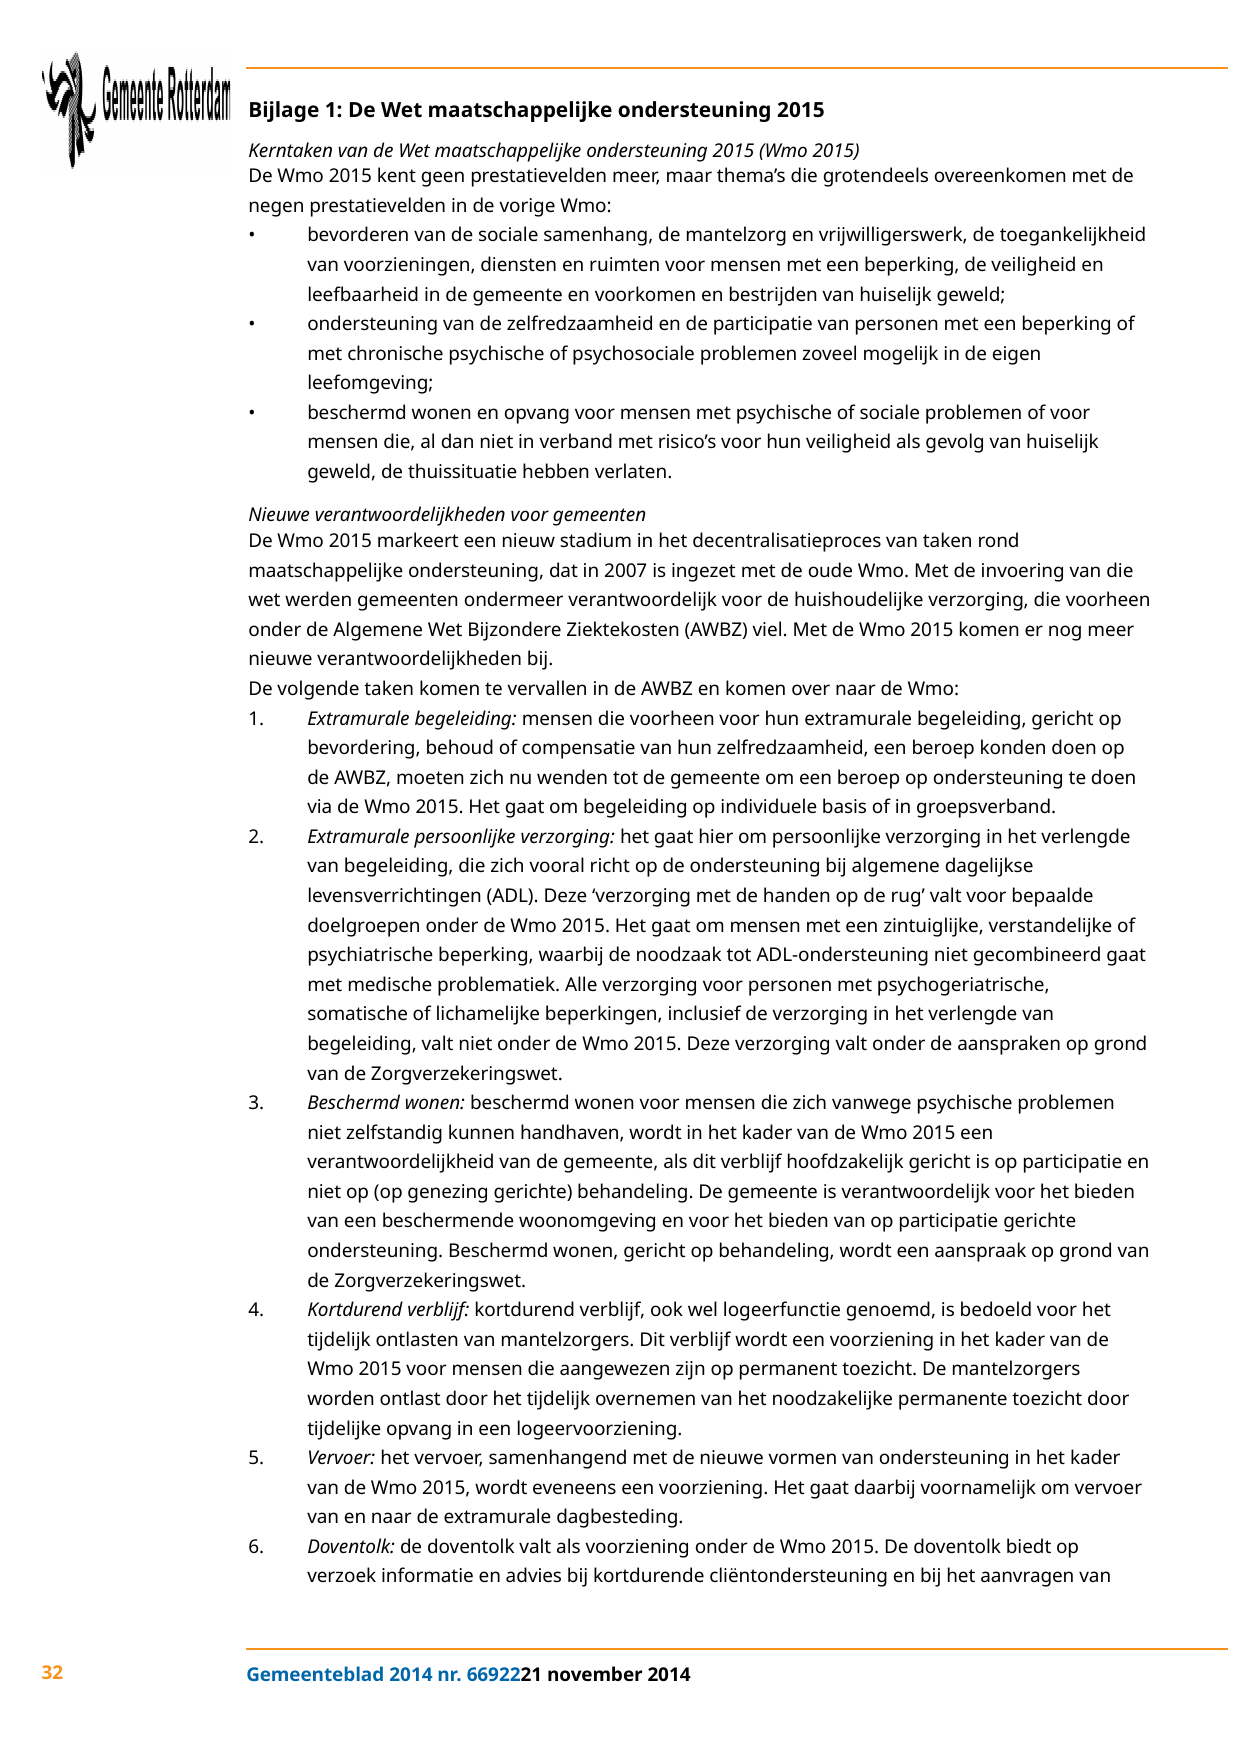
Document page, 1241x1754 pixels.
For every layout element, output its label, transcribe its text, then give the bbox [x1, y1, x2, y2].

list Doventolk: de doventolk valt als voorziening onder de Wmo 2015. De doventolk biedt op verzoek informatie en advies bij kortdurende cliëntondersteuning en bij het aanvragen van [248, 1533, 1152, 1588]
list Beschermd wonen: beschermd wonen voor mensen die zich vanwege psychische problemen niet zelfstandig kunnen handhaven, wordt in het kader van de Wmo 2015 een verantwoordelijkheid van de gemeente, als dit verblijf hoofdzakelijk gericht is op participatie en niet op (op genezing gerichte) behandeling. De gemeente is verantwoordelijk voor het bieden van een beschermende woonomgeving en voor het bieden van op participatie gerichte ondersteuning. Beschermd wonen, gericht op behandeling, wordt een aanspraak op grond van de Zorgverzekeringswet. [248, 1089, 1152, 1292]
text Kerntaken van de Wet maatschappelijke ondersteuning 2015 (Wmo 2015) [248, 137, 1152, 162]
list beschermd wonen en opvang voor mensen met psychische of sociale problemen of voor mensen die, al dan niet in verband met risico’s voor hun veiligheid als gevolg van huiselijk geweld, de thuissituatie hebben verlaten. [248, 399, 1152, 484]
list bevorderen van de sociale samenhang, de mantelzorg en vrijwilligerswerk, de toegankelijkheid van voorzieningen, diensten en ruimten voor mensen met een beperking, de veiligheid en leefbaarheid in de gemeente en voorkomen en bestrijden van huiselijk geweld; [248, 222, 1152, 307]
text De Wmo 2015 kent geen prestatievelden meer, maar thema’s die grotendeels overeenkomen met de negen prestatievelden in de vorige Wmo: [248, 162, 1152, 218]
text Bijlage 1: De Wet maatschappelijke ondersteuning 2015 [248, 95, 1152, 123]
text Nieuwe verantwoordelijkheden voor gemeenten [248, 501, 1152, 527]
picture [41, 47, 231, 172]
list Extramurale persoonlijke verzorging: het gaat hier om persoonlijke verzorging in het verlengde van begeleiding, die zich vooral richt op de ondersteuning bij algemene dagelijkse levensverrichtingen (ADL). Deze ‘verzorging met de handen op de rug’ valt voor bepaalde doelgroepen onder de Wmo 2015. Het gaat om mensen met een zintuiglijke, verstandelijke of psychiatrische beperking, waarbij de noodzaak tot ADL-ondersteuning niet gecombineerd gaat met medische problematiek. Alle verzorging voor personen met psychogeriatrische, somatische of lichamelijke beperkingen, inclusief de verzorging in het verlengde van begeleiding, valt niet onder de Wmo 2015. Deze verzorging valt onder de aanspraken op grond van de Zorgverzekeringswet. [248, 823, 1152, 1085]
text De volgende taken komen te vervallen in de AWBZ en komen over naar de Wmo: [248, 675, 1152, 701]
list Vervoer: het vervoer, samenhangend met de nieuwe vormen van ondersteuning in het kader van de Wmo 2015, wordt eveneens een voorziening. Het gaat daarbij voornamelijk om vervoer van en naar de extramurale dagbesteding. [248, 1444, 1152, 1529]
list ondersteuning van de zelfredzaamheid en de participatie van personen met een beperking of met chronische psychische of psychosociale problemen zoveel mogelijk in de eigen leefomgeving; [248, 310, 1152, 395]
list Kortdurend verblijf: kortdurend verblijf, ook wel logeerfunctie genoemd, is bedoeld voor het tijdelijk ontlasten van mantelzorgers. Dit verblijf wordt een voorziening in het kader van de Wmo 2015 voor mensen die aangewezen zijn op permanent toezicht. De mantelzorgers worden ontlast door het tijdelijk overnemen van het noodzakelijke permanente toezicht door tijdelijke opvang in een logeervoorziening. [248, 1296, 1152, 1440]
list Extramurale begeleiding: mensen die voorheen voor hun extramurale begeleiding, gericht op bevordering, behoud of compensatie van hun zelfredzaamheid, een beroep konden doen op de AWBZ, moeten zich nu wenden tot de gemeente om een beroep op ondersteuning te doen via de Wmo 2015. Het gaat om begeleiding op individuele basis of in groepsverband. [248, 705, 1152, 819]
text De Wmo 2015 markeert een nieuw stadium in het decentralisatieproces van taken rond maatschappelijke ondersteuning, dat in 2007 is ingezet met de oude Wmo. Met de invoering van die wet werden gemeenten ondermeer verantwoordelijk voor de huishoudelijke verzorging, die voorheen onder de Algemene Wet Bijzondere Ziektekosten (AWBZ) viel. Met de Wmo 2015 komen er nog meer nieuwe verantwoordelijkheden bij. [248, 527, 1152, 671]
